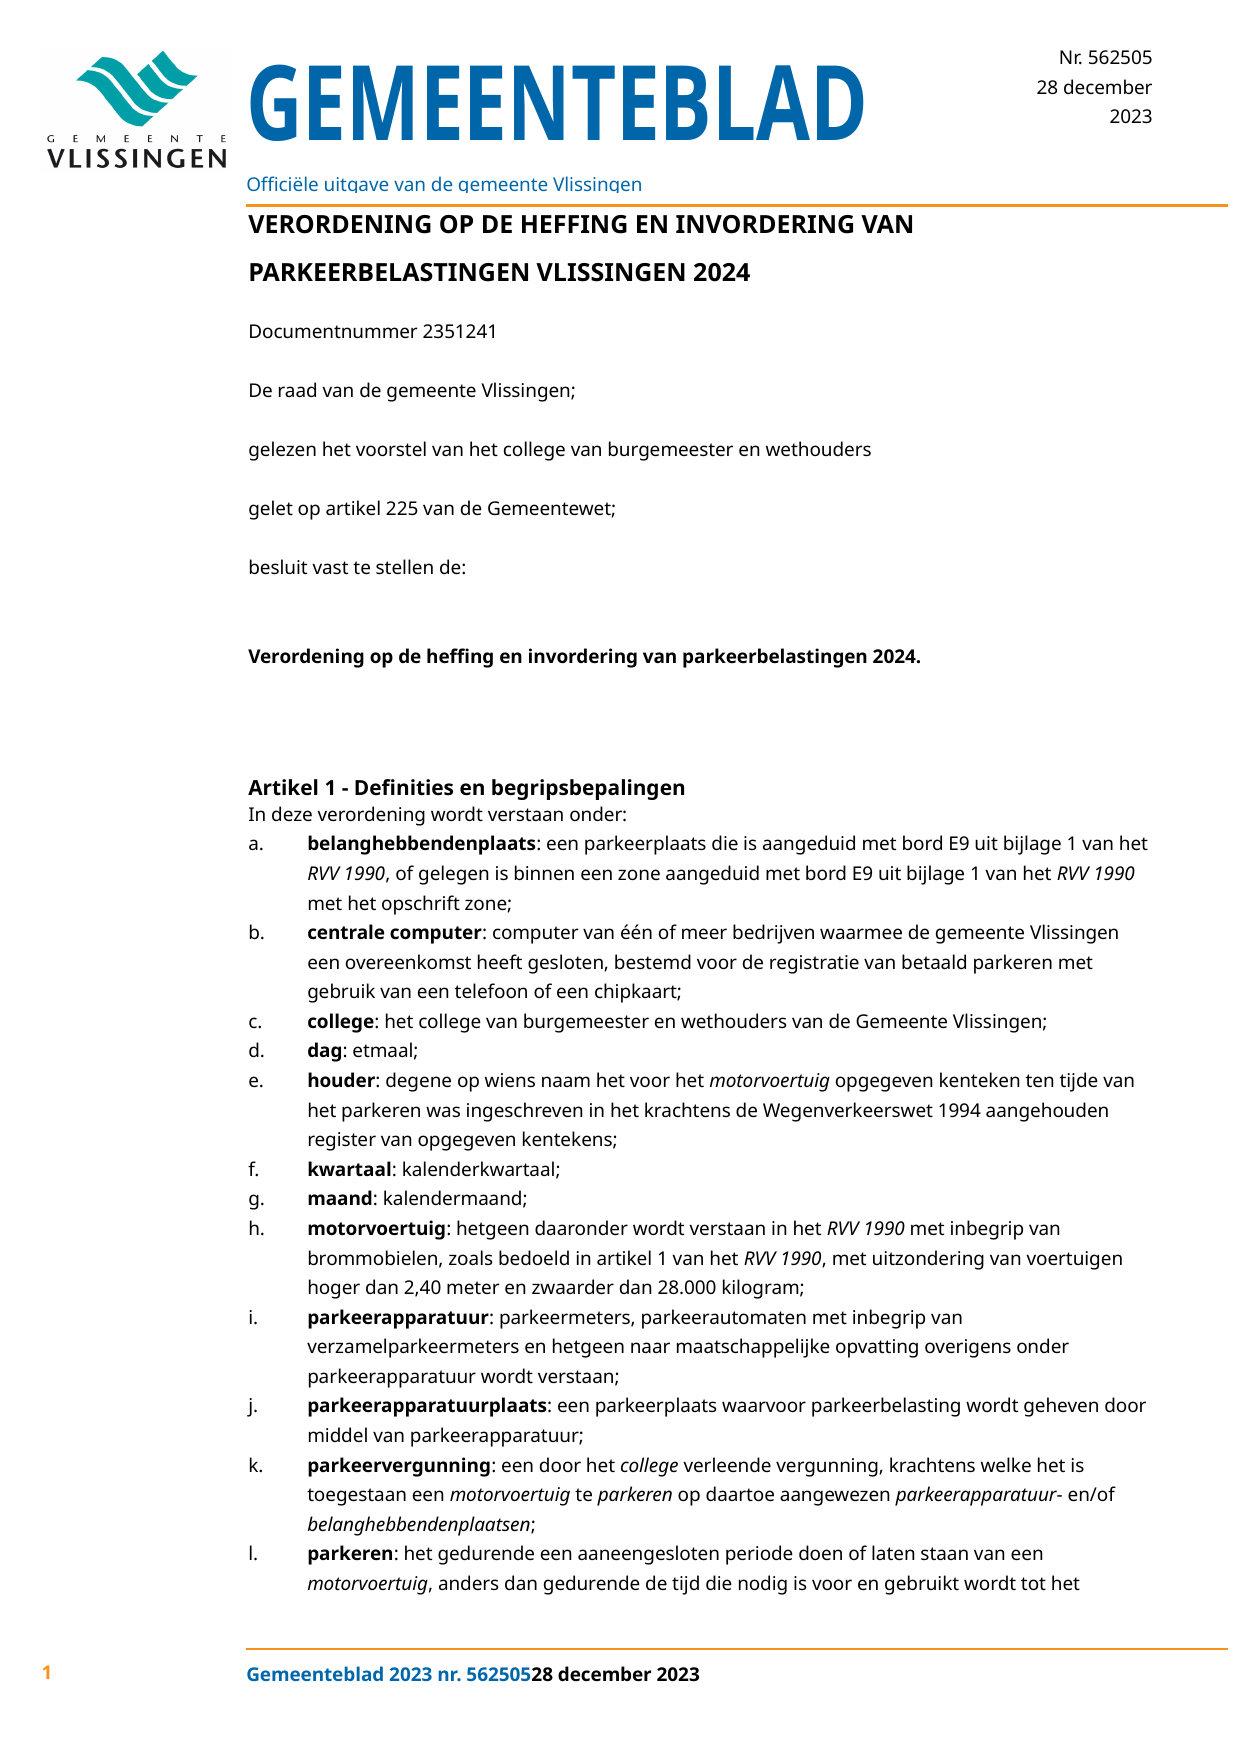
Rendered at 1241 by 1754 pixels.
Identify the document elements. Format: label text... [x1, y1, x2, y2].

list centrale computer: computer van één of meer bedrijven waarmee de gemeente Vlissingen een overeenkomst heeft gesloten, bestemd voor de registratie van betaald parkeren met gebruik van een telefoon of een chipkaart; [248, 919, 1152, 1004]
text Artikel 1 - Definities en begripsbepalingen [248, 773, 1152, 801]
list motorvoertuig: hetgeen daaronder wordt verstaan in het RVV 1990 met inbegrip van brommobielen, zoals bedoeld in artikel 1 van het RVV 1990, met uitzondering van voertuigen hoger dan 2,40 meter en zwaarder dan 28.000 kilogram; [248, 1215, 1152, 1300]
text Documentnummer 2351241 [248, 318, 1152, 344]
picture [41, 47, 231, 172]
list parkeren: het gedurende een aaneengesloten periode doen of laten staan van een motorvoertuig, anders dan gedurende de tijd die nodig is voor en gebruikt wordt tot het [248, 1541, 1152, 1596]
list houder: degene op wiens naam het voor het motorvoertuig opgegeven kenteken ten tijde van het parkeren was ingeschreven in het krachtens de Wegenverkeerswet 1994 aangehouden register van opgegeven kentekens; [248, 1067, 1152, 1152]
list belanghebbendenplaats: een parkeerplaats die is aangeduid met bord E9 uit bijlage 1 van het RVV 1990, of gelegen is binnen een zone aangeduid met bord E9 uit bijlage 1 van het RVV 1990 met het opschrift zone; [248, 831, 1152, 916]
text VERORDENING OP DE HEFFING EN INVORDERING VAN PARKEERBELASTINGEN VLISSINGEN 2024 [248, 207, 1152, 288]
text De raad van de gemeente Vlissingen; [248, 377, 1152, 403]
list college: het college van burgemeester en wethouders van de Gemeente Vlissingen; [248, 1008, 1152, 1034]
text gelezen het voorstel van het college van burgemeester en wethouders [248, 436, 1152, 462]
text besluit vast te stellen de: [248, 554, 1152, 580]
list parkeerapparatuurplaats: een parkeerplaats waarvoor parkeerbelasting wordt geheven door middel van parkeerapparatuur; [248, 1393, 1152, 1448]
list parkeerapparatuur: parkeermeters, parkeerautomaten met inbegrip van verzamelparkeermeters en hetgeen naar maatschappelijke opvatting overigens onder parkeerapparatuur wordt verstaan; [248, 1304, 1152, 1389]
list maand: kalendermaand; [248, 1186, 1152, 1211]
list parkeervergunning: een door het college verleende vergunning, krachtens welke het is toegestaan een motorvoertuig te parkeren op daartoe aangewezen parkeerapparatuur- en/of belanghebbendenplaatsen; [248, 1452, 1152, 1537]
list dag: etmaal; [248, 1038, 1152, 1063]
list kwartaal: kalenderkwartaal; [248, 1156, 1152, 1182]
text Verordening op de heffing en invordering van parkeerbelastingen 2024. [248, 643, 1152, 669]
text In deze verordening wordt verstaan onder: [248, 801, 1152, 827]
text gelet op artikel 225 van de Gemeentewet; [248, 495, 1152, 521]
